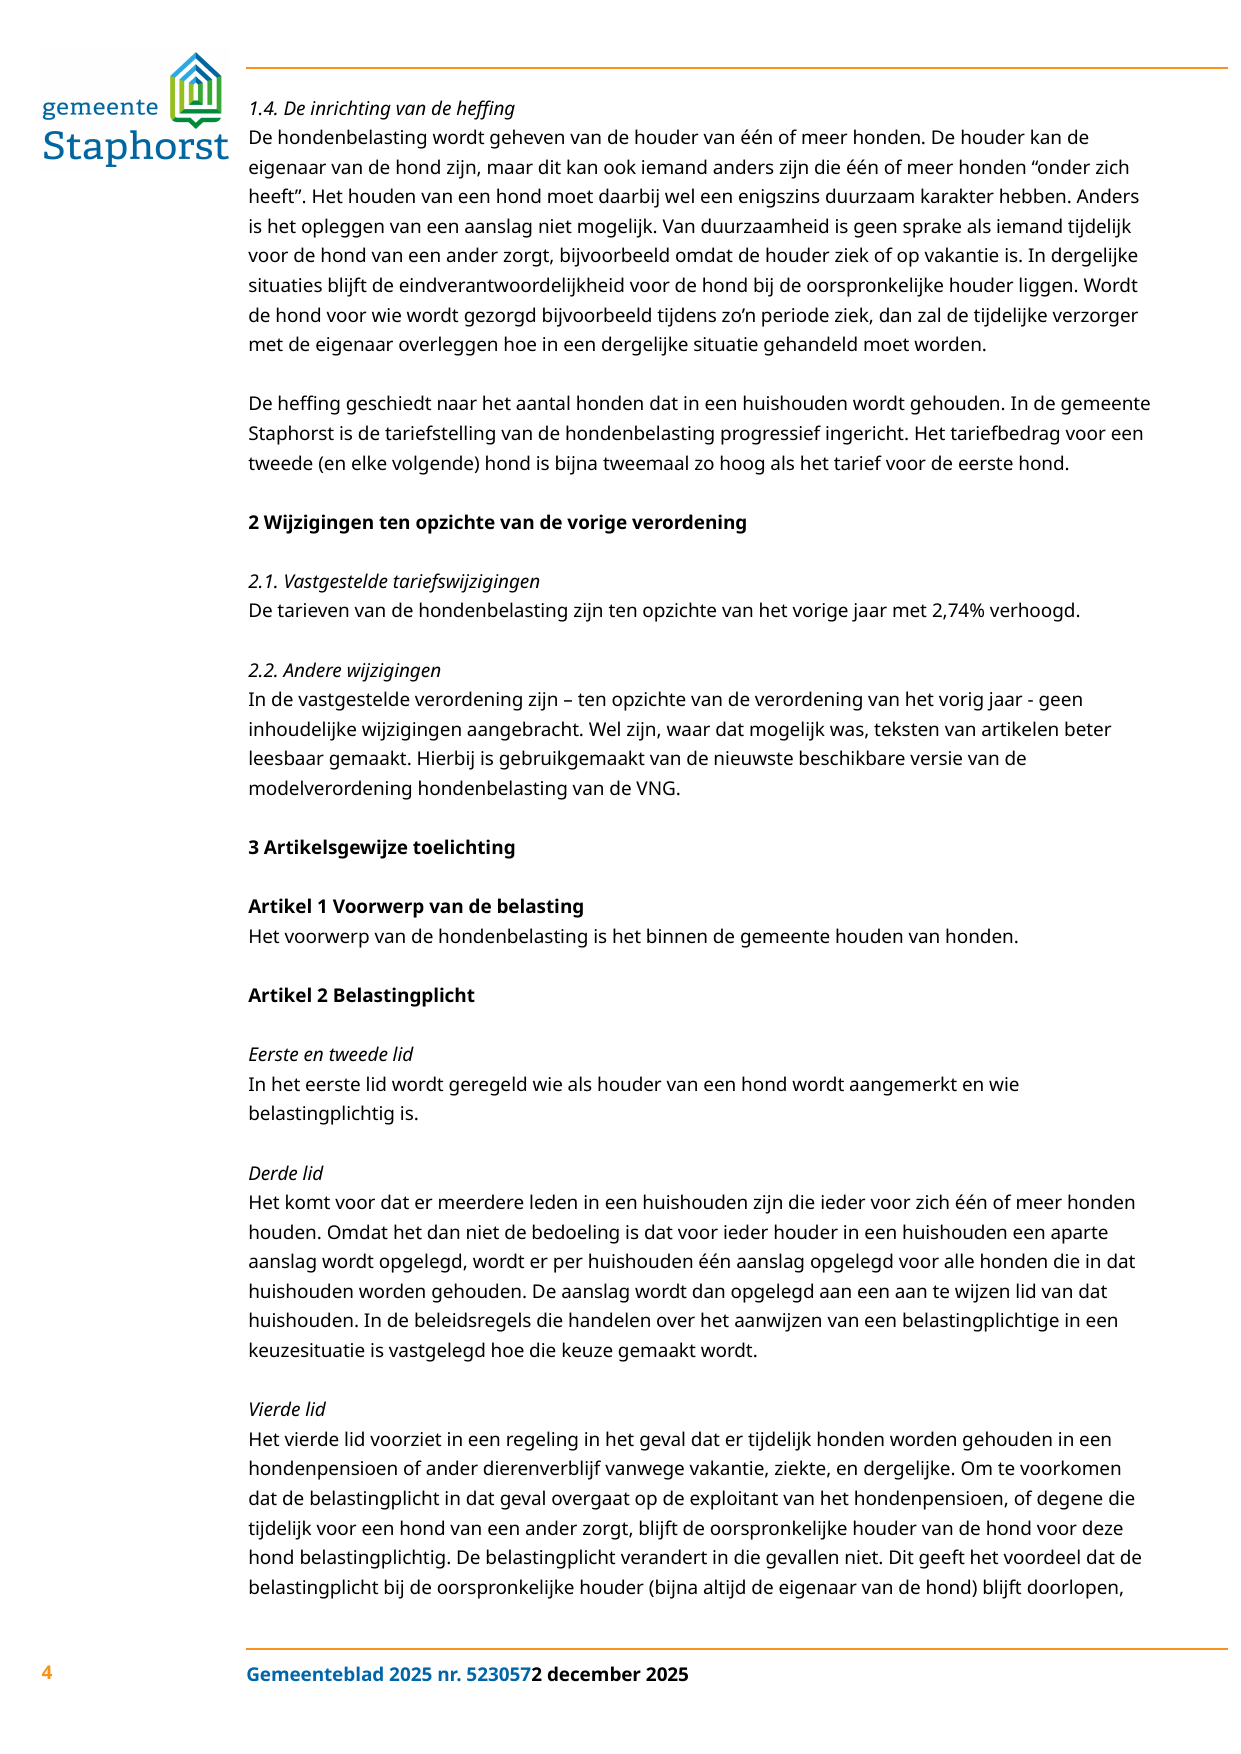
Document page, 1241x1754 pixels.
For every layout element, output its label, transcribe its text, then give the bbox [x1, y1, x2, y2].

text Vierde lid [248, 1396, 1152, 1422]
text Het vierde lid voorziet in een regeling in het geval dat er tijdelijk honden worden gehouden in een hondenpensioen of ander dierenverblijf vanwege vakantie, ziekte, en dergelijke. Om te voorkomen dat de belastingplicht in dat geval overgaat op de exploitant van het hondenpensioen, of degene die tijdelijk voor een hond van een ander zorgt, blijft de oorspronkelijke houder van de hond voor deze hond belastingplichtig. De belastingplicht verandert in die gevallen niet. Dit geeft het voordeel dat de belastingplicht bij de oorspronkelijke houder (bijna altijd de eigenaar van de hond) blijft doorlopen, [248, 1426, 1152, 1600]
text Het voorwerp van de hondenbelasting is het binnen de gemeente houden van honden. [248, 923, 1152, 949]
text Het komt voor dat er meerdere leden in een huishouden zijn die ieder voor zich één of meer honden houden. Omdat het dan niet de bedoeling is dat voor ieder houder in een huishouden een aparte aanslag wordt opgelegd, wordt er per huishouden één aanslag opgelegd voor alle honden die in dat huishouden worden gehouden. De aanslag wordt dan opgelegd aan een aan te wijzen lid van dat huishouden. In de beleidsregels die handelen over het aanwijzen van een belastingplichtige in een keuzesituatie is vastgelegd hoe die keuze gemaakt wordt. [248, 1189, 1152, 1363]
text Eerste en tweede lid [248, 1041, 1152, 1067]
text Artikel 1 Voorwerp van de belasting [248, 893, 1152, 919]
text De tarieven van de hondenbelasting zijn ten opzichte van het vorige jaar met 2,74% verhoogd. [248, 598, 1152, 623]
text 2 Wijzigingen ten opzichte van de vorige verordening [248, 509, 1152, 535]
text Derde lid [248, 1160, 1152, 1186]
text 1.4. De inrichting van de heffing [248, 95, 1152, 121]
text Artikel 2 Belastingplicht [248, 982, 1152, 1008]
text 3 Artikelsgewijze toelichting [248, 834, 1152, 860]
text De hondenbelasting wordt geheven van de houder van één of meer honden. De houder kan de eigenaar van de hond zijn, maar dit kan ook iemand anders zijn die één of meer honden “onder zich heeft”. Het houden van een hond moet daarbij wel een enigszins duurzaam karakter hebben. Anders is het opleggen van een aanslag niet mogelijk. Van duurzaamheid is geen sprake als iemand tijdelijk voor de hond van een ander zorgt, bijvoorbeeld omdat de houder ziek of op vakantie is. In dergelijke situaties blijft de eindverantwoordelijkheid voor de hond bij de oorspronkelijke houder liggen. Wordt de hond voor wie wordt gezorgd bijvoorbeeld tijdens zo’n periode ziek, dan zal de tijdelijke verzorger met de eigenaar overleggen hoe in een dergelijke situatie gehandeld moet worden. [248, 124, 1152, 357]
text In het eerste lid wordt geregeld wie als houder van een hond wordt aangemerkt en wie belastingplichtig is. [248, 1071, 1152, 1126]
text In de vastgestelde verordening zijn – ten opzichte van de verordening van het vorig jaar - geen inhoudelijke wijzigingen aangebracht. Wel zijn, waar dat mogelijk was, teksten van artikelen beter leesbaar gemaakt. Hierbij is gebruikgemaakt van de nieuwste beschikbare versie van de modelverordening hondenbelasting van de VNG. [248, 686, 1152, 801]
picture [41, 47, 231, 172]
text 2.1. Vastgestelde tariefswijzigingen [248, 568, 1152, 594]
text De heffing geschiedt naar het aantal honden dat in een huishouden wordt gehouden. In de gemeente Staphorst is de tariefstelling van de hondenbelasting progressief ingericht. Het tariefbedrag voor een tweede (en elke volgende) hond is bijna tweemaal zo hoog als het tarief voor de eerste hond. [248, 391, 1152, 476]
text 2.2. Andere wijzigingen [248, 657, 1152, 683]
